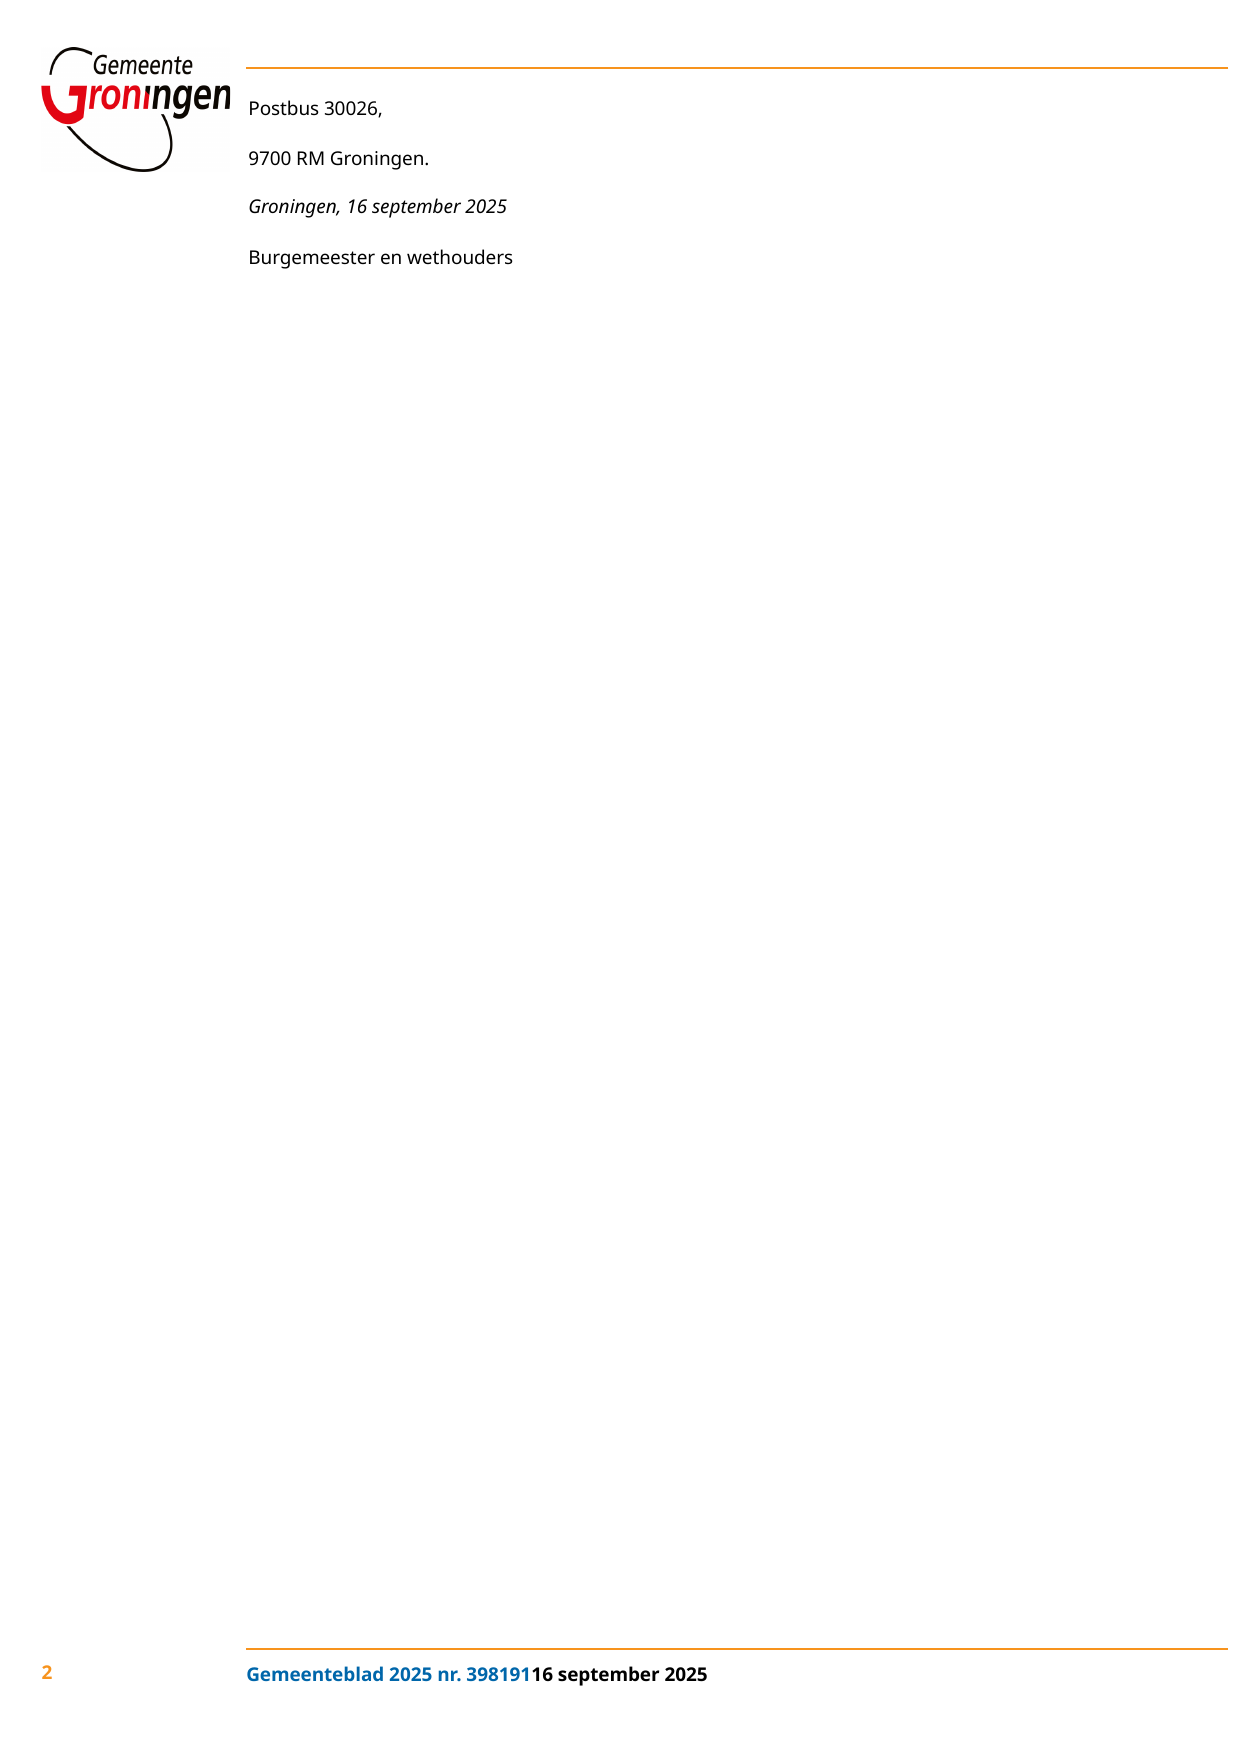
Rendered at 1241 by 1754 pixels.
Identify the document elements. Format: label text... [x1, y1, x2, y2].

text Burgemeester en wethouders [248, 244, 1152, 270]
text 9700 RM Groningen. [248, 145, 1152, 171]
text Postbus 30026, [248, 95, 1152, 121]
picture [41, 47, 231, 172]
text Groningen, 16 september 2025 [248, 193, 1152, 219]
